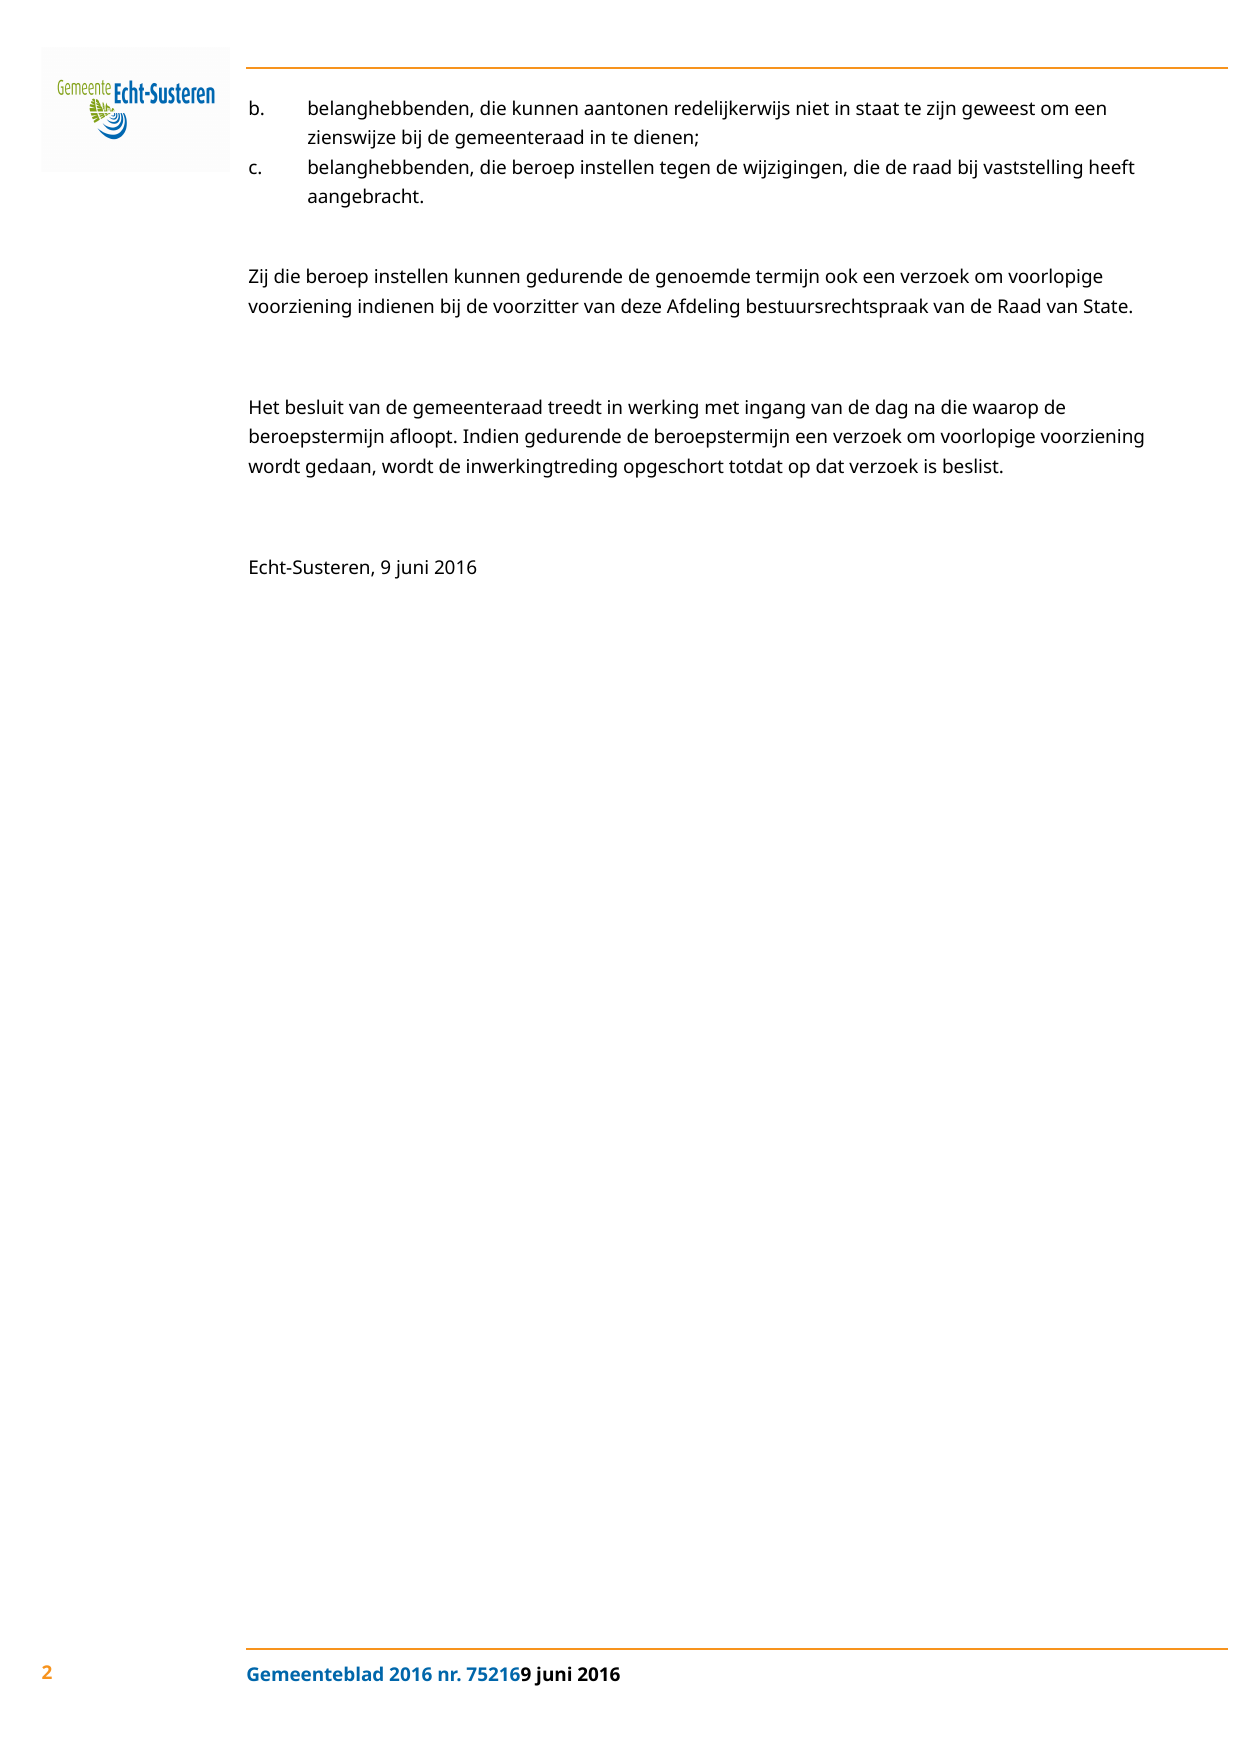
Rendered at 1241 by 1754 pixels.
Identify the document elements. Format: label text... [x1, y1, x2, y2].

text Zij die beroep instellen kunnen gedurende de genoemde termijn ook een verzoek om voorlopige voorziening indienen bij de voorzitter van deze Afdeling bestuursrechtspraak van de Raad van State. [248, 263, 1152, 319]
list belanghebbenden, die beroep instellen tegen de wijzigingen, die de raad bij vaststelling heeft aangebracht. [248, 154, 1152, 209]
picture [41, 47, 231, 172]
text Het besluit van de gemeenteraad treedt in werking met ingang van de dag na die waarop de beroepstermijn afloopt. Indien gedurende de beroepstermijn een verzoek om voorlopige voorziening wordt gedaan, wordt de inwerkingtreding opgeschort totdat op dat verzoek is beslist. [248, 394, 1152, 479]
list belanghebbenden, die kunnen aantonen redelijkerwijs niet in staat te zijn geweest om een zienswijze bij de gemeenteraad in te dienen; [248, 95, 1152, 150]
text Echt-Susteren, 9 juni 2016 [248, 554, 1152, 580]
